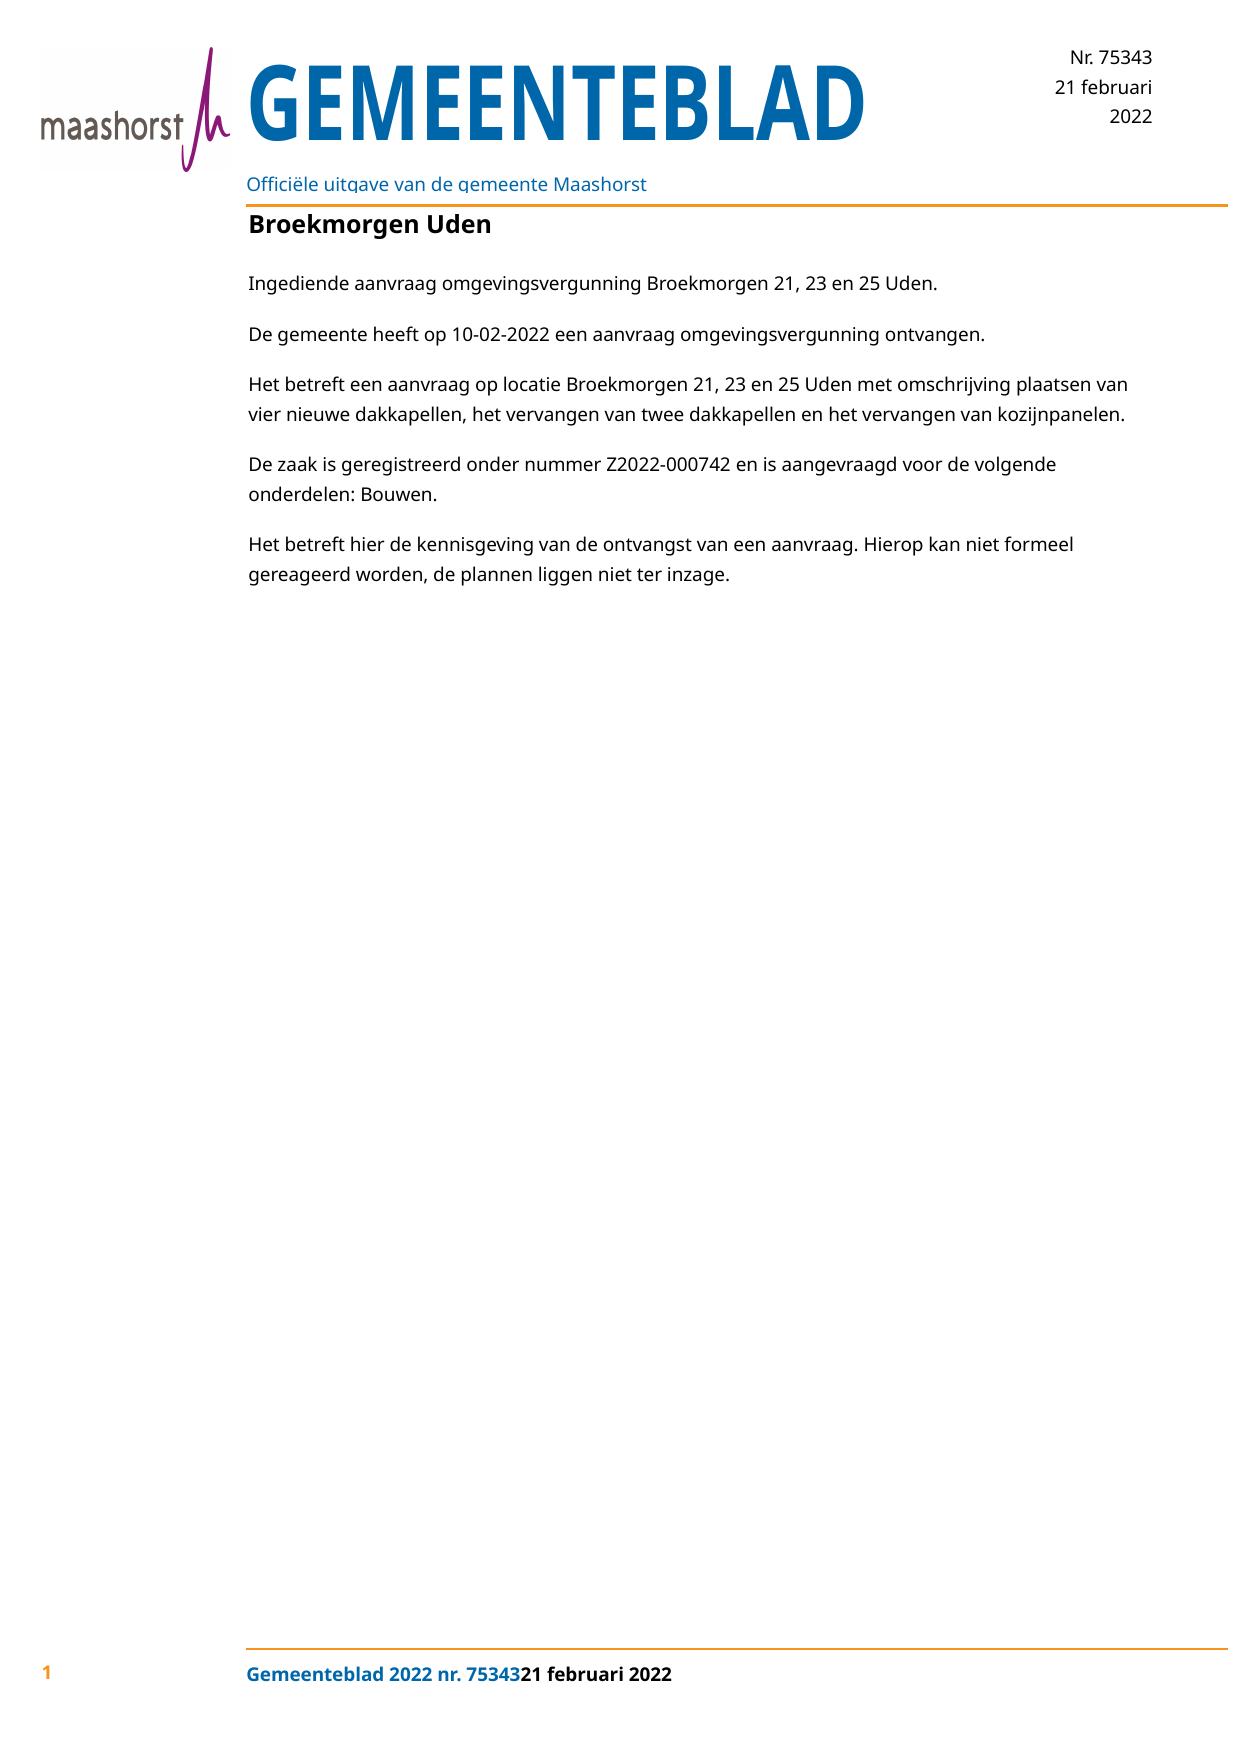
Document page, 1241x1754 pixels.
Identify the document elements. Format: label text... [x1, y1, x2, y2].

text Ingediende aanvraag omgevingsvergunning Broekmorgen 21, 23 en 25 Uden. [248, 270, 1152, 296]
text De gemeente heeft op 10-02-2022 een aanvraag omgevingsvergunning ontvangen. [248, 321, 1152, 346]
text Broekmorgen Uden [248, 207, 1152, 241]
picture [41, 47, 231, 172]
text Het betreft een aanvraag op locatie Broekmorgen 21, 23 en 25 Uden met omschrijving plaatsen van vier nieuwe dakkapellen, het vervangen van twee dakkapellen en het vervangen van kozijnpanelen. [248, 371, 1152, 426]
text De zaak is geregistreerd onder nummer Z2022-000742 en is aangevraagd voor de volgende onderdelen: Bouwen. [248, 451, 1152, 506]
text Het betreft hier de kennisgeving van de ontvangst van een aanvraag. Hierop kan niet formeel gereageerd worden, de plannen liggen niet ter inzage. [248, 531, 1152, 586]
